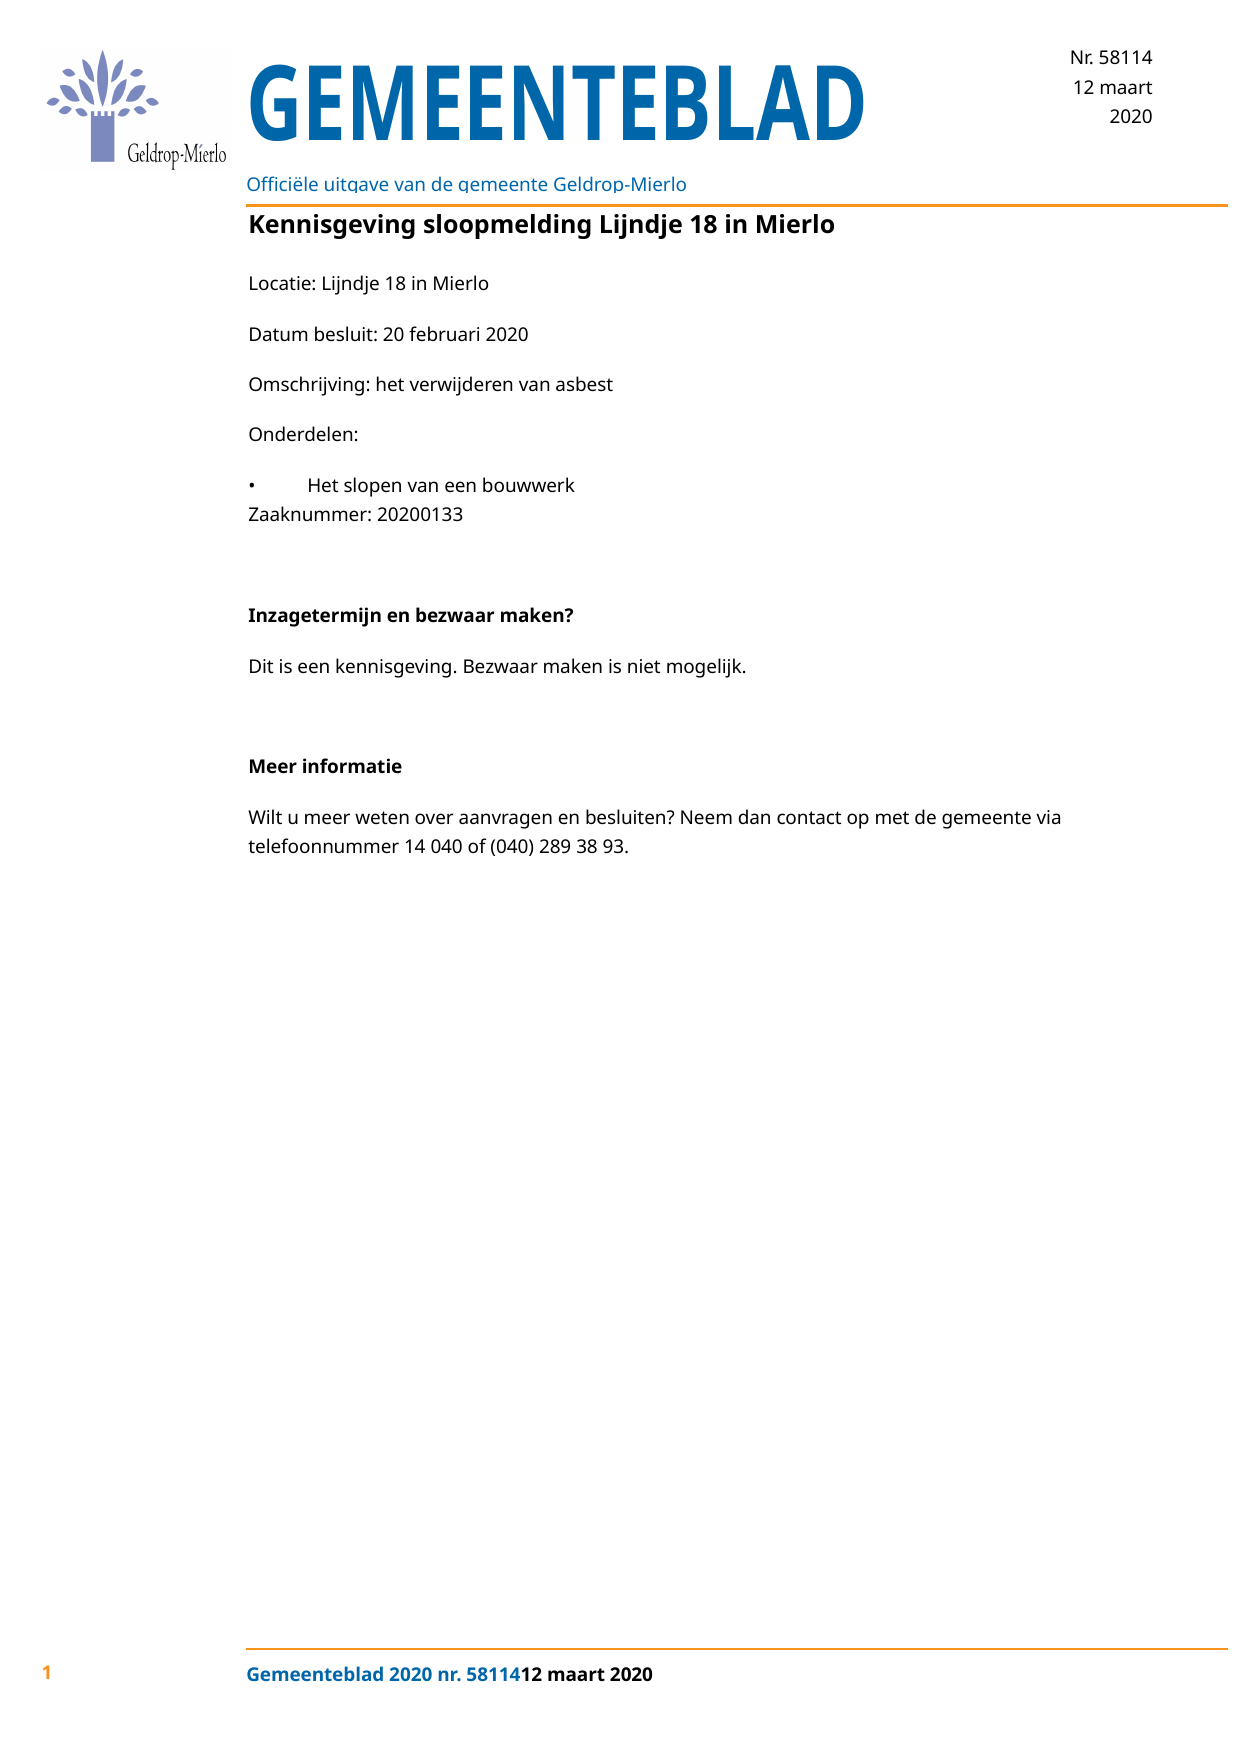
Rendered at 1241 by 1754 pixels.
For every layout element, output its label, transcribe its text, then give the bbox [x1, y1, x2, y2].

text Omschrijving: het verwijderen van asbest [248, 371, 1152, 397]
text Datum besluit: 20 februari 2020 [248, 321, 1152, 346]
text Locatie: Lijndje 18 in Mierlo [248, 270, 1152, 296]
text Zaaknummer: 20200133 [248, 502, 1152, 527]
list Het slopen van een bouwwerk [248, 472, 1152, 498]
text Meer informatie [248, 754, 1152, 779]
text Inzagetermijn en bezwaar maken? [248, 602, 1152, 628]
text Wilt u meer weten over aanvragen en besluiten? Neem dan contact op met de gemeente via telefoonnummer 14 040 of (040) 289 38 93. [248, 804, 1152, 859]
text Onderdelen: [248, 422, 1152, 447]
text Kennisgeving sloopmelding Lijndje 18 in Mierlo [248, 207, 1152, 241]
text Dit is een kennisgeving. Bezwaar maken is niet mogelijk. [248, 653, 1152, 678]
picture [41, 47, 231, 172]
